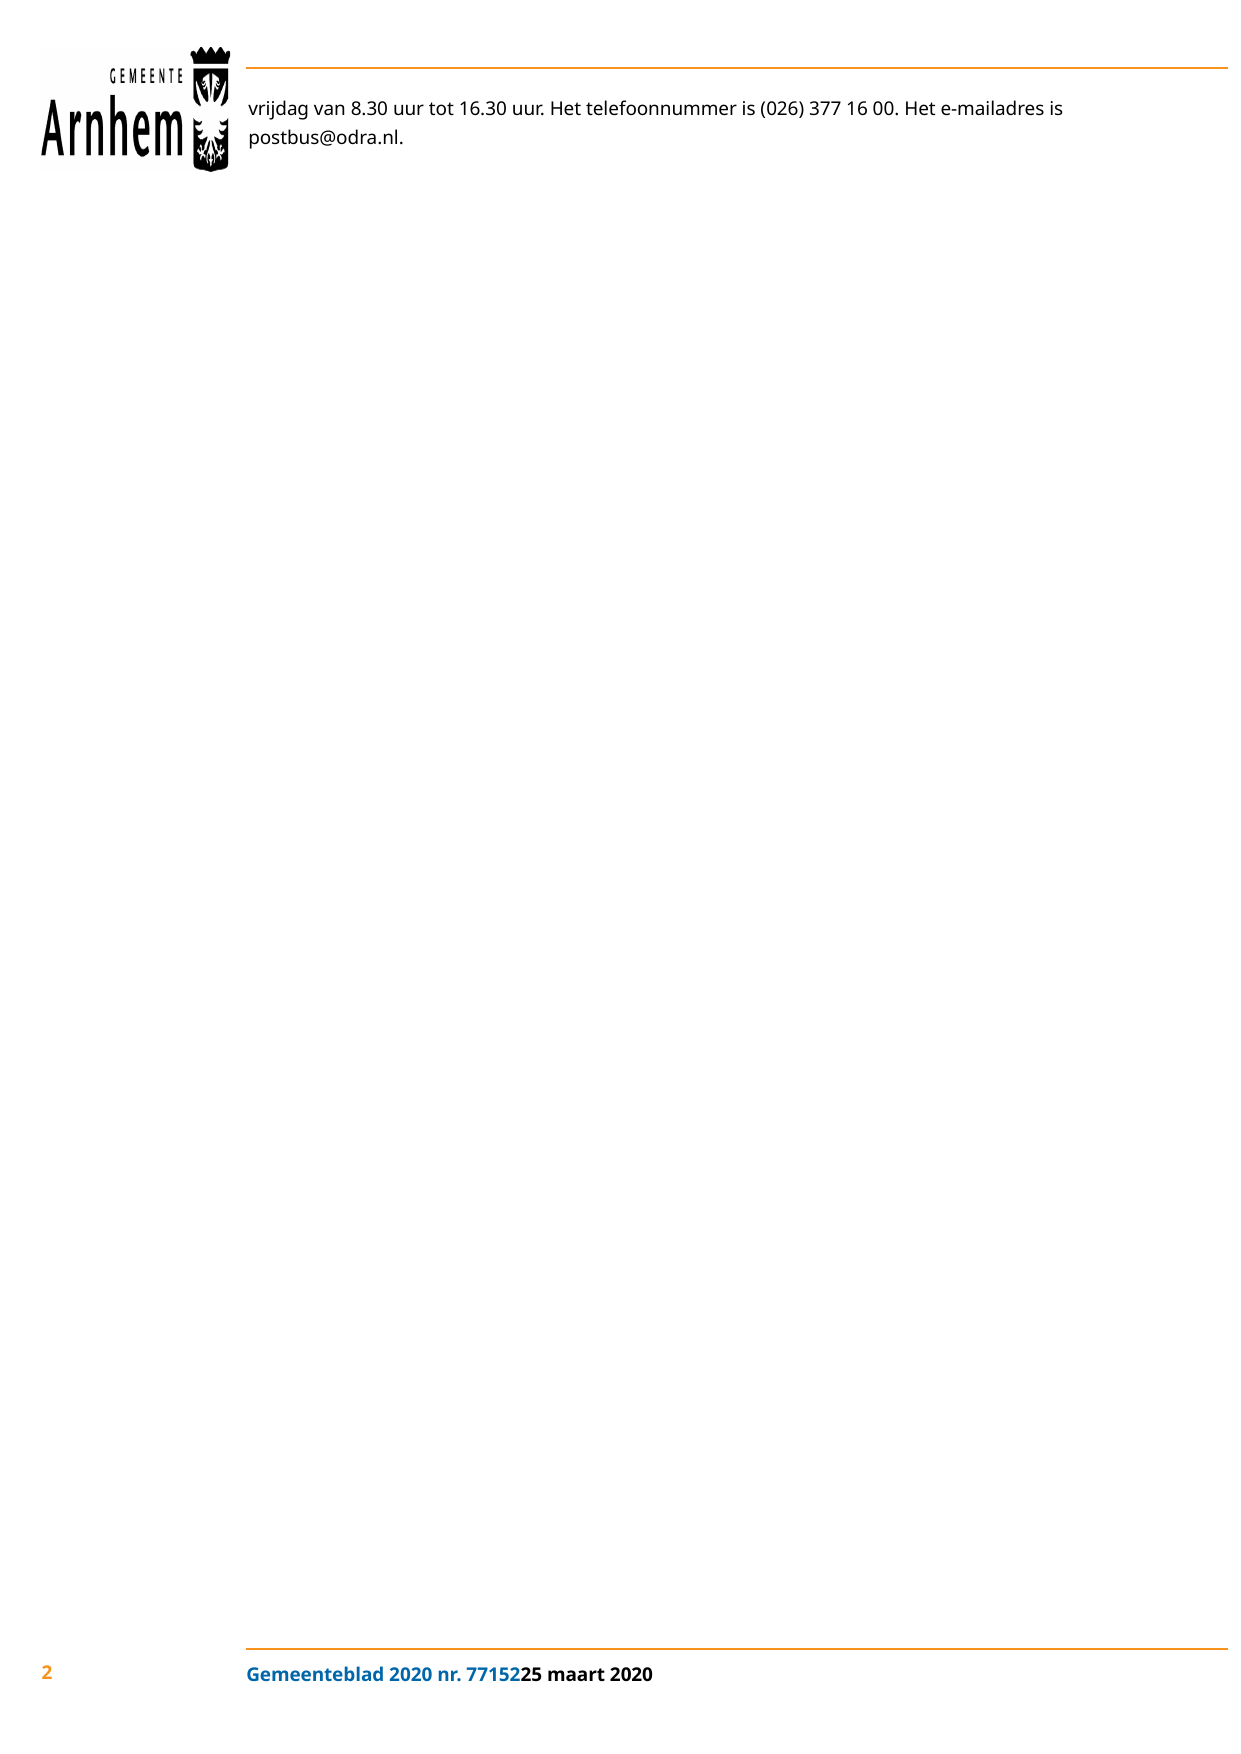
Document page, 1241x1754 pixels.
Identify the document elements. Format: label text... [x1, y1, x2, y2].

text vrijdag van 8.30 uur tot 16.30 uur. Het telefoonnummer is (026) 377 16 00. Het e-mailadres is postbus@odra.nl. [248, 95, 1152, 150]
picture [41, 47, 231, 172]
